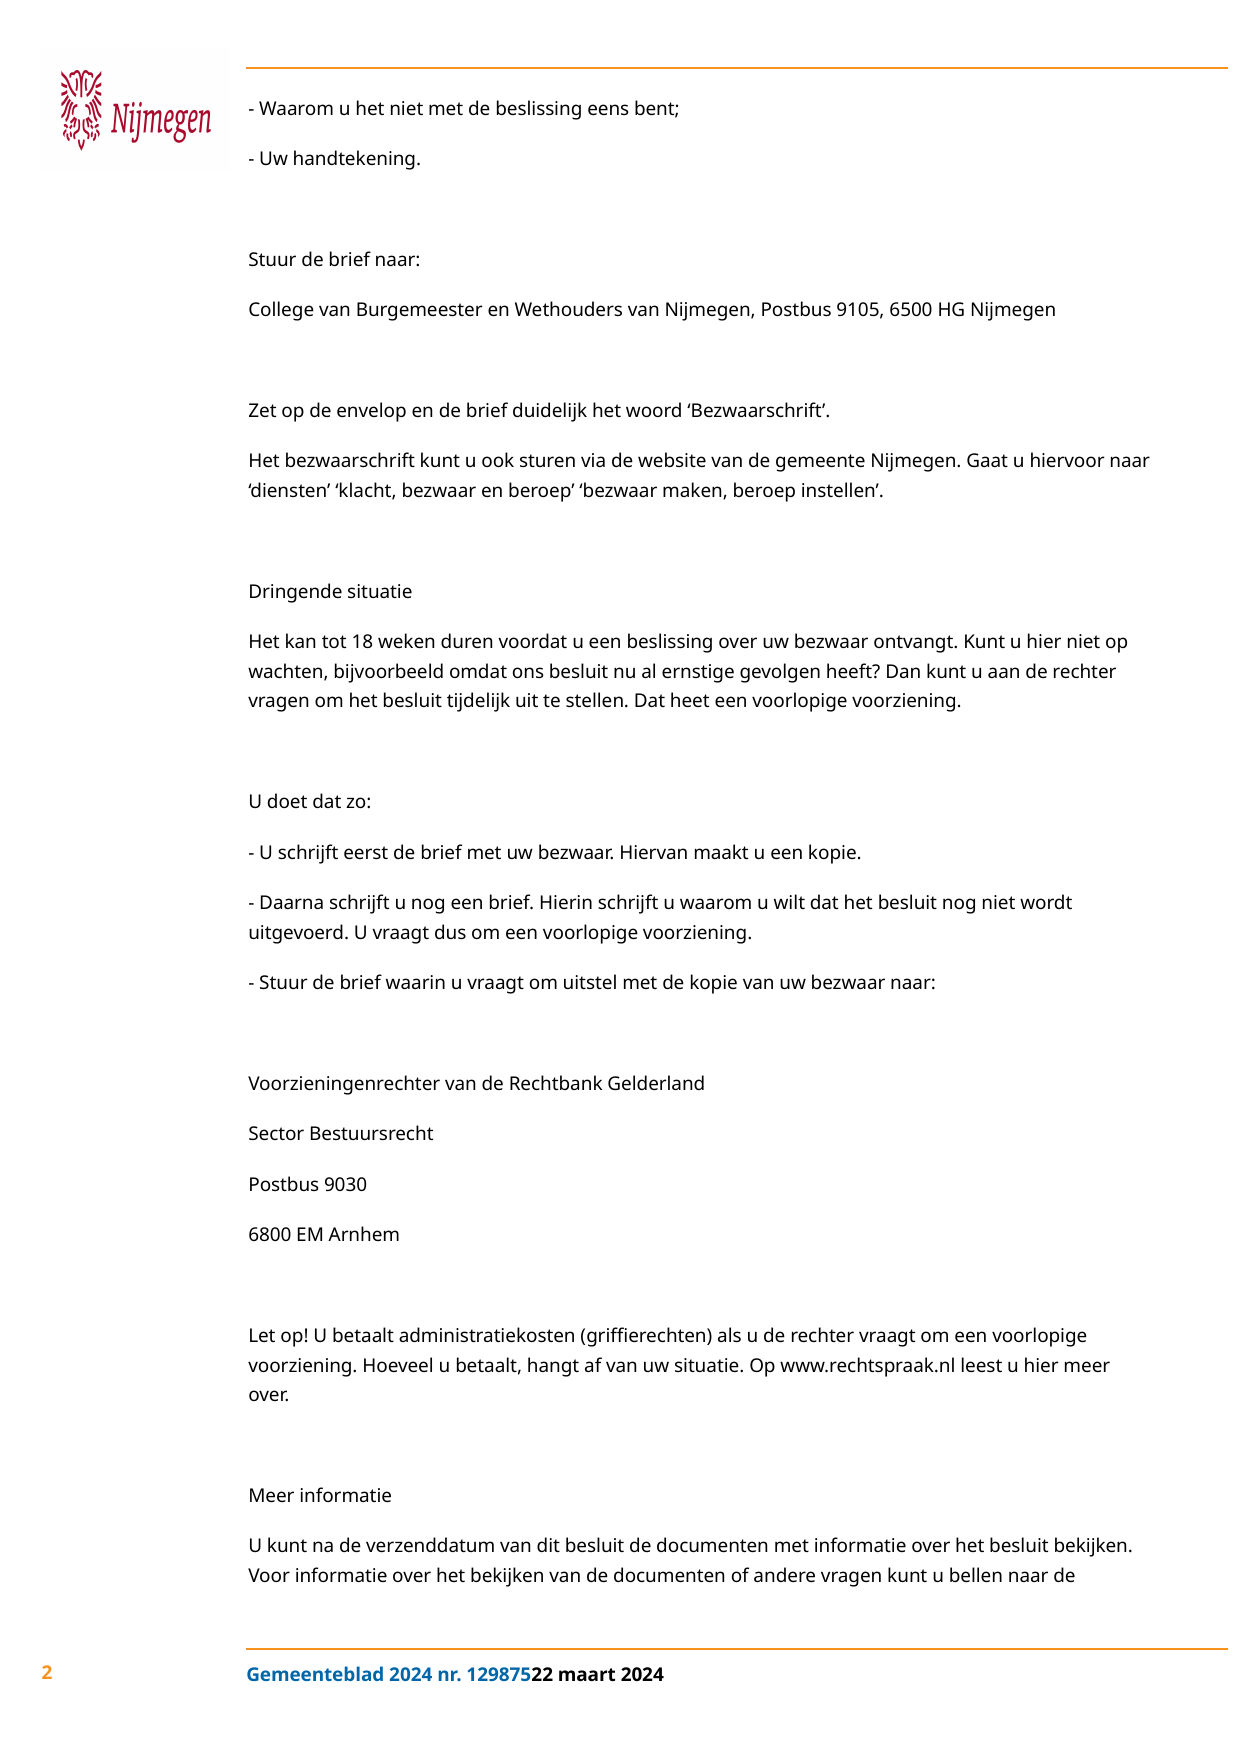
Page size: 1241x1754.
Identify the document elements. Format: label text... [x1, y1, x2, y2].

text - Uw handtekening. [248, 145, 1152, 171]
text - Waarom u het niet met de beslissing eens bent; [248, 95, 1152, 121]
text - U schrijft eerst de brief met uw bezwaar. Hiervan maakt u een kopie. [248, 839, 1152, 865]
text College van Burgemeester en Wethouders van Nijmegen, Postbus 9105, 6500 HG Nijmegen [248, 296, 1152, 322]
text Sector Bestuursrecht [248, 1121, 1152, 1146]
text Stuur de brief naar: [248, 246, 1152, 272]
text Postbus 9030 [248, 1171, 1152, 1197]
text Voorzieningenrechter van de Rechtbank Gelderland [248, 1070, 1152, 1096]
picture [41, 47, 231, 172]
text Het kan tot 18 weken duren voordat u een beslissing over uw bezwaar ontvangt. Kunt u hier niet op wachten, bijvoorbeeld omdat ons besluit nu al ernstige gevolgen heeft? Dan kunt u aan de rechter vragen om het besluit tijdelijk uit te stellen. Dat heet een voorlopige voorziening. [248, 628, 1152, 713]
text Dringende situatie [248, 578, 1152, 604]
text 6800 EM Arnhem [248, 1221, 1152, 1247]
text Het bezwaarschrift kunt u ook sturen via de website van de gemeente Nijmegen. Gaat u hiervoor naar ‘diensten’ ‘klacht, bezwaar en beroep’ ‘bezwaar maken, beroep instellen’. [248, 448, 1152, 503]
text U doet dat zo: [248, 788, 1152, 814]
text U kunt na de verzenddatum van dit besluit de documenten met informatie over het besluit bekijken. Voor informatie over het bekijken van de documenten of andere vragen kunt u bellen naar de [248, 1533, 1152, 1588]
text Zet op de envelop en de brief duidelijk het woord ‘Bezwaarschrift’. [248, 397, 1152, 423]
text - Daarna schrijft u nog een brief. Hierin schrijft u waarom u wilt dat het besluit nog niet wordt uitgevoerd. U vraagt dus om een voorlopige voorziening. [248, 889, 1152, 945]
text Let op! U betaalt administratiekosten (griffierechten) als u de rechter vraagt om een voorlopige voorziening. Hoeveel u betaalt, hangt af van uw situatie. Op www.rechtspraak.nl leest u hier meer over. [248, 1322, 1152, 1407]
text Meer informatie [248, 1482, 1152, 1508]
text - Stuur de brief waarin u vraagt om uitstel met de kopie van uw bezwaar naar: [248, 969, 1152, 995]
